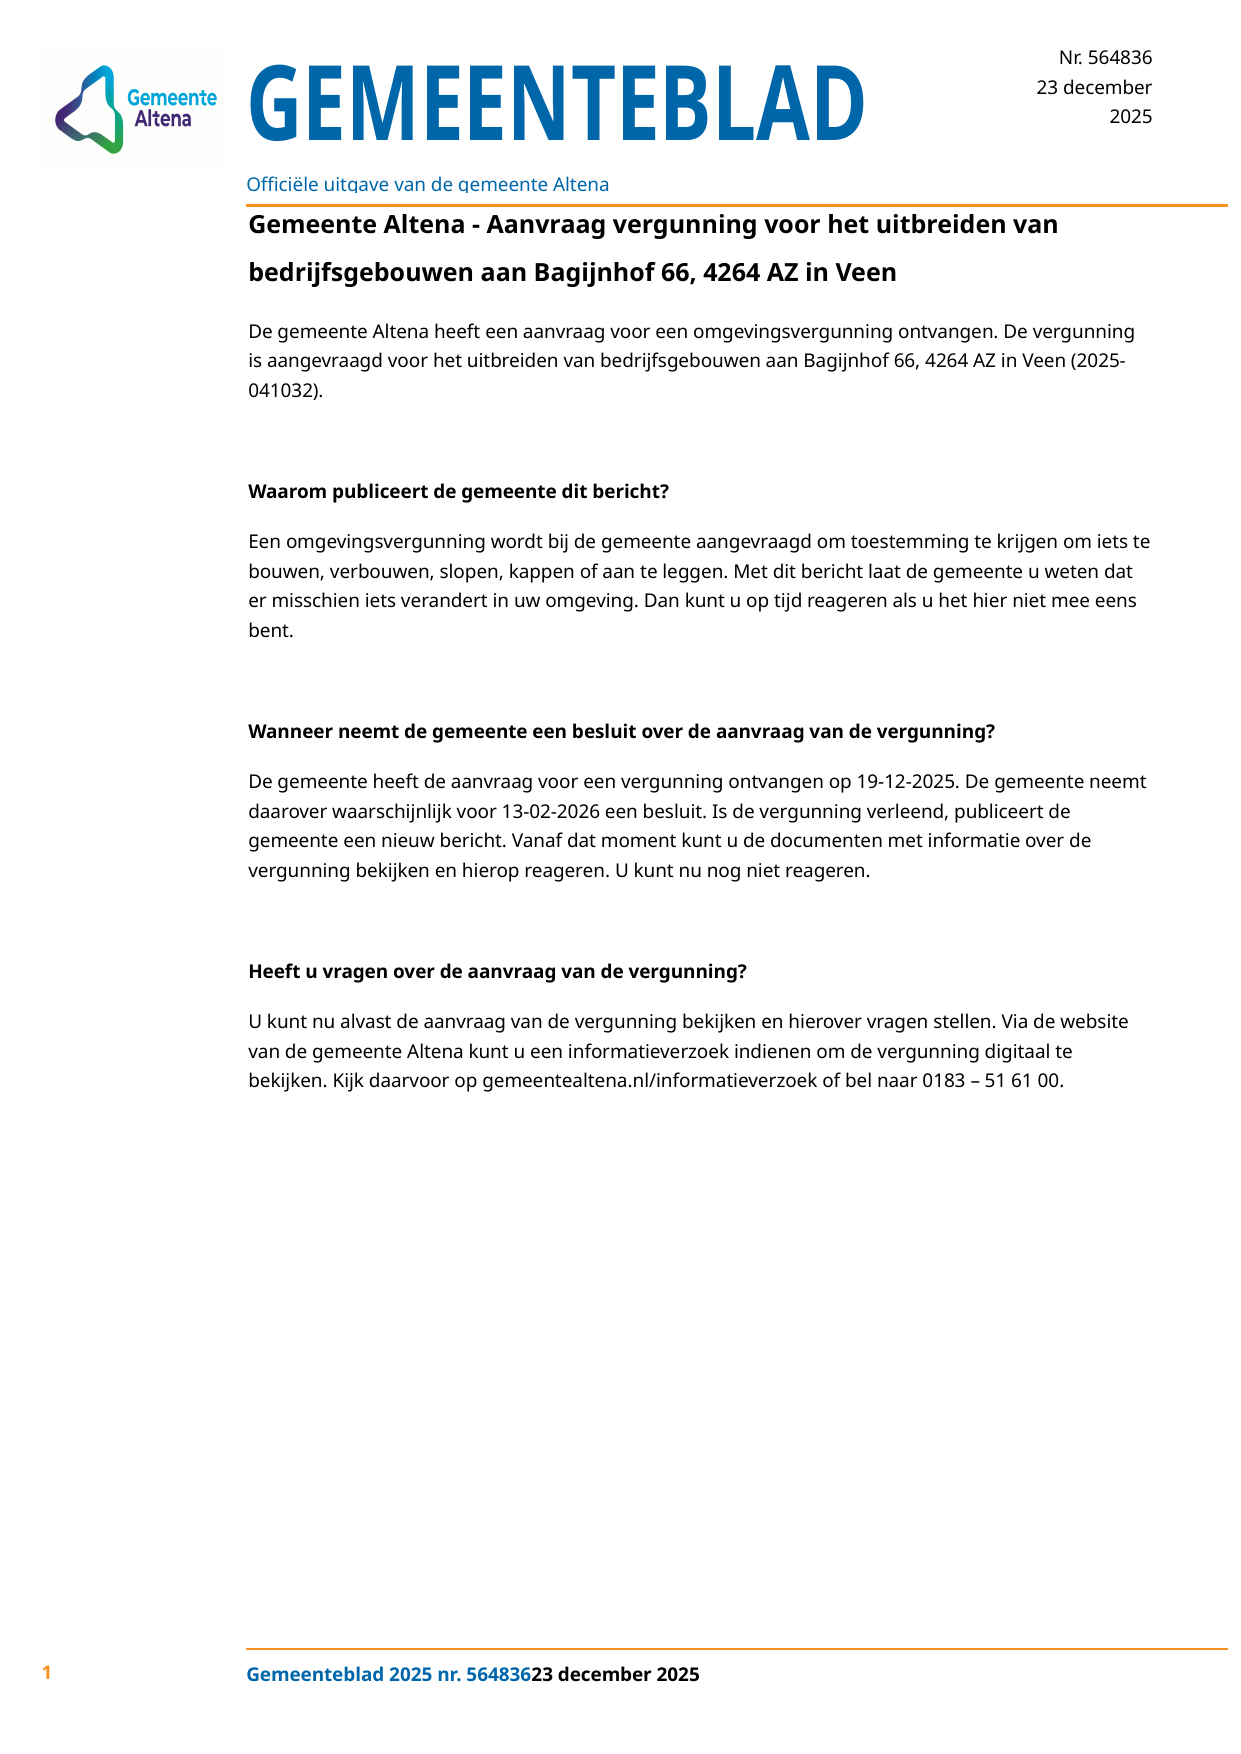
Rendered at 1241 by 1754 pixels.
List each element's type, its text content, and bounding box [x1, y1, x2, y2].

text De gemeente heeft de aanvraag voor een vergunning ontvangen op 19-12-2025. De gemeente neemt daarover waarschijnlijk voor 13-02-2026 een besluit. Is de vergunning verleend, publiceert de gemeente een nieuw bericht. Vanaf dat moment kunt u de documenten met informatie over de vergunning bekijken en hierop reageren. U kunt nu nog niet reageren. [248, 768, 1152, 883]
text Waarom publiceert de gemeente dit bericht? [248, 478, 1152, 504]
text Heeft u vragen over de aanvraag van de vergunning? [248, 958, 1152, 984]
text U kunt nu alvast de aanvraag van de vergunning bekijken en hierover vragen stellen. Via de website van de gemeente Altena kunt u een informatieverzoek indienen om de vergunning digitaal te bekijken. Kijk daarvoor op gemeentealtena.nl/informatieverzoek of bel naar 0183 – 51 61 00. [248, 1008, 1152, 1093]
text De gemeente Altena heeft een aanvraag voor een omgevingsvergunning ontvangen. De vergunning is aangevraagd voor het uitbreiden van bedrijfsgebouwen aan Bagijnhof 66, 4264 AZ in Veen (2025-041032). [248, 318, 1152, 403]
picture [41, 47, 231, 172]
text Gemeente Altena - Aanvraag vergunning voor het uitbreiden van bedrijfsgebouwen aan Bagijnhof 66, 4264 AZ in Veen [248, 207, 1152, 288]
text Een omgevingsvergunning wordt bij de gemeente aangevraagd om toestemming te krijgen om iets te bouwen, verbouwen, slopen, kappen of aan te leggen. Met dit bericht laat de gemeente u weten dat er misschien iets verandert in uw omgeving. Dan kunt u op tijd reageren als u het hier niet mee eens bent. [248, 528, 1152, 643]
text Wanneer neemt de gemeente een besluit over de aanvraag van de vergunning? [248, 718, 1152, 744]
